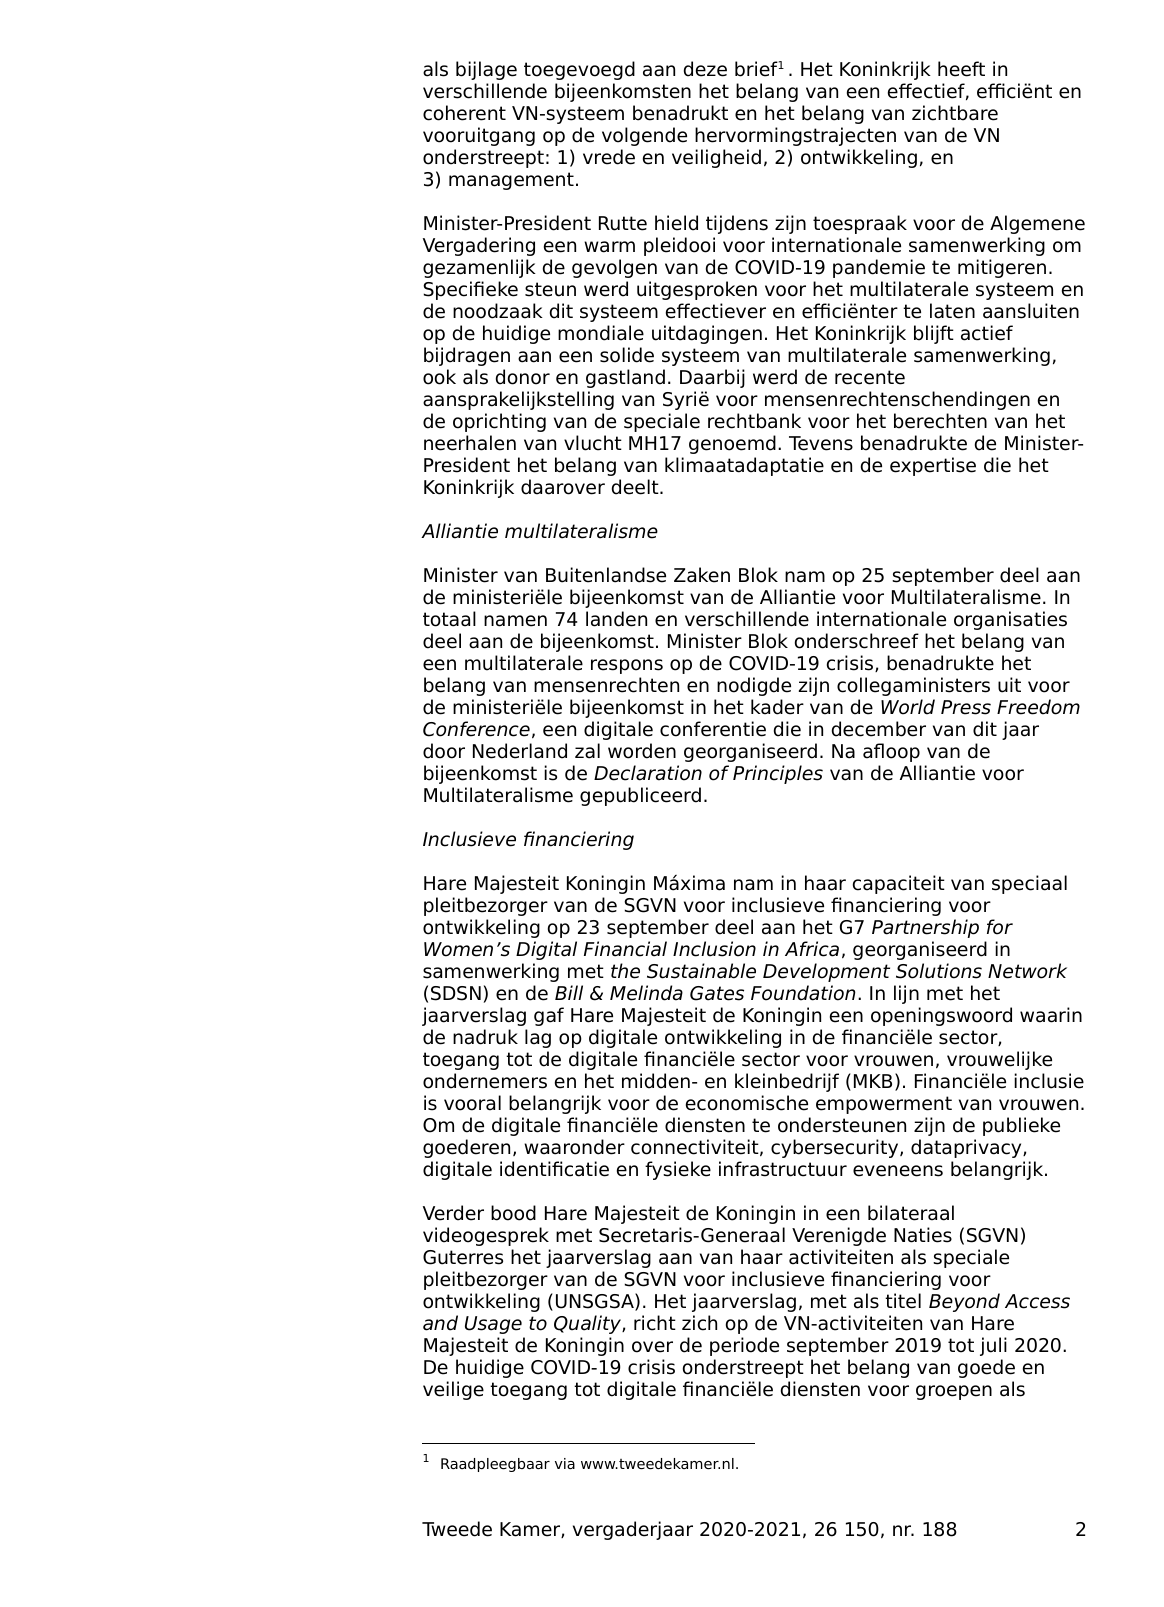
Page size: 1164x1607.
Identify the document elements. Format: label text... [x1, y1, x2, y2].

text Minister-President Rutte hield tijdens zijn toespraak voor de Algemene Vergadering een warm pleidooi voor internationale samenwerking om gezamenlijk de gevolgen van de COVID-19 pandemie te mitigeren. Specifieke steun werd uitgesproken voor het multilaterale systeem en de noodzaak dit systeem effectiever en efficiënter te laten aansluiten op de huidige mondiale uitdagingen. Het Koninkrijk blijft actief bijdragen aan een solide systeem van multilaterale samenwerking, ook als donor en gastland. Daarbij werd de recente aansprakelijkstelling van Syrië voor mensenrechtenschendingen en de oprichting van de speciale rechtbank voor het berechten van het neerhalen van vlucht MH17 genoemd. Tevens benadrukte de Minister-President het belang van klimaatadaptatie en de expertise die het Koninkrijk daarover deelt. [422, 213, 1087, 499]
subtitle Inclusieve financiering [422, 829, 1087, 851]
text als bijlage toegevoegd aan deze brief. Het Koninkrijk heeft in verschillende bijeenkomsten het belang van een effectief, efficiënt en coherent VN-systeem benadrukt en het belang van zichtbare vooruitgang op de volgende hervormingstrajecten van de VN onderstreept: 1) vrede en veiligheid, 2) ontwikkeling, en 3) management. [422, 59, 1087, 191]
text Verder bood Hare Majesteit de Koningin in een bilateraal videogesprek met Secretaris-Generaal Verenigde Naties (SGVN) Guterres het jaarverslag aan van haar activiteiten als speciale pleitbezorger van de SGVN voor inclusieve financiering voor ontwikkeling (UNSGSA). Het jaarverslag, met als titel Beyond Access and Usage to Quality, richt zich op de VN-activiteiten van Hare Majesteit de Koningin over de periode september 2019 tot juli 2020. De huidige COVID-19 crisis onderstreept het belang van goede en veilige toegang tot digitale financiële diensten voor groepen als [422, 1203, 1087, 1401]
text Hare Majesteit Koningin Máxima nam in haar capaciteit van speciaal pleitbezorger van de SGVN voor inclusieve financiering voor ontwikkeling op 23 september deel aan het G7 Partnership for Women’s Digital Financial Inclusion in Africa, georganiseerd in samenwerking met the Sustainable Development Solutions Network (SDSN) en de Bill & Melinda Gates Foundation. In lijn met het jaarverslag gaf Hare Majesteit de Koningin een openingswoord waarin de nadruk lag op digitale ontwikkeling in de financiële sector, toegang tot de digitale financiële sector voor vrouwen, vrouwelijke ondernemers en het midden- en kleinbedrijf (MKB). Financiële inclusie is vooral belangrijk voor de economische empowerment van vrouwen. Om de digitale financiële diensten te ondersteunen zijn de publieke goederen, waaronder connectiviteit, cybersecurity, dataprivacy, digitale identificatie en fysieke infrastructuur eveneens belangrijk. [422, 873, 1087, 1181]
subtitle Alliantie multilateralisme [422, 521, 1087, 543]
text Raadpleegbaar via www.tweedekamer.nl. [422, 1452, 1087, 1474]
text Minister van Buitenlandse Zaken Blok nam op 25 september deel aan de ministeriële bijeenkomst van de Alliantie voor Multilateralisme. In totaal namen 74 landen en verschillende internationale organisaties deel aan de bijeenkomst. Minister Blok onderschreef het belang van een multilaterale respons op de COVID-19 crisis, benadrukte het belang van mensenrechten en nodigde zijn collegaministers uit voor de ministeriële bijeenkomst in het kader van de World Press Freedom Conference, een digitale conferentie die in december van dit jaar door Nederland zal worden georganiseerd. Na afloop van de bijeenkomst is de Declaration of Principles van de Alliantie voor Multilateralisme gepubliceerd. [422, 565, 1087, 807]
